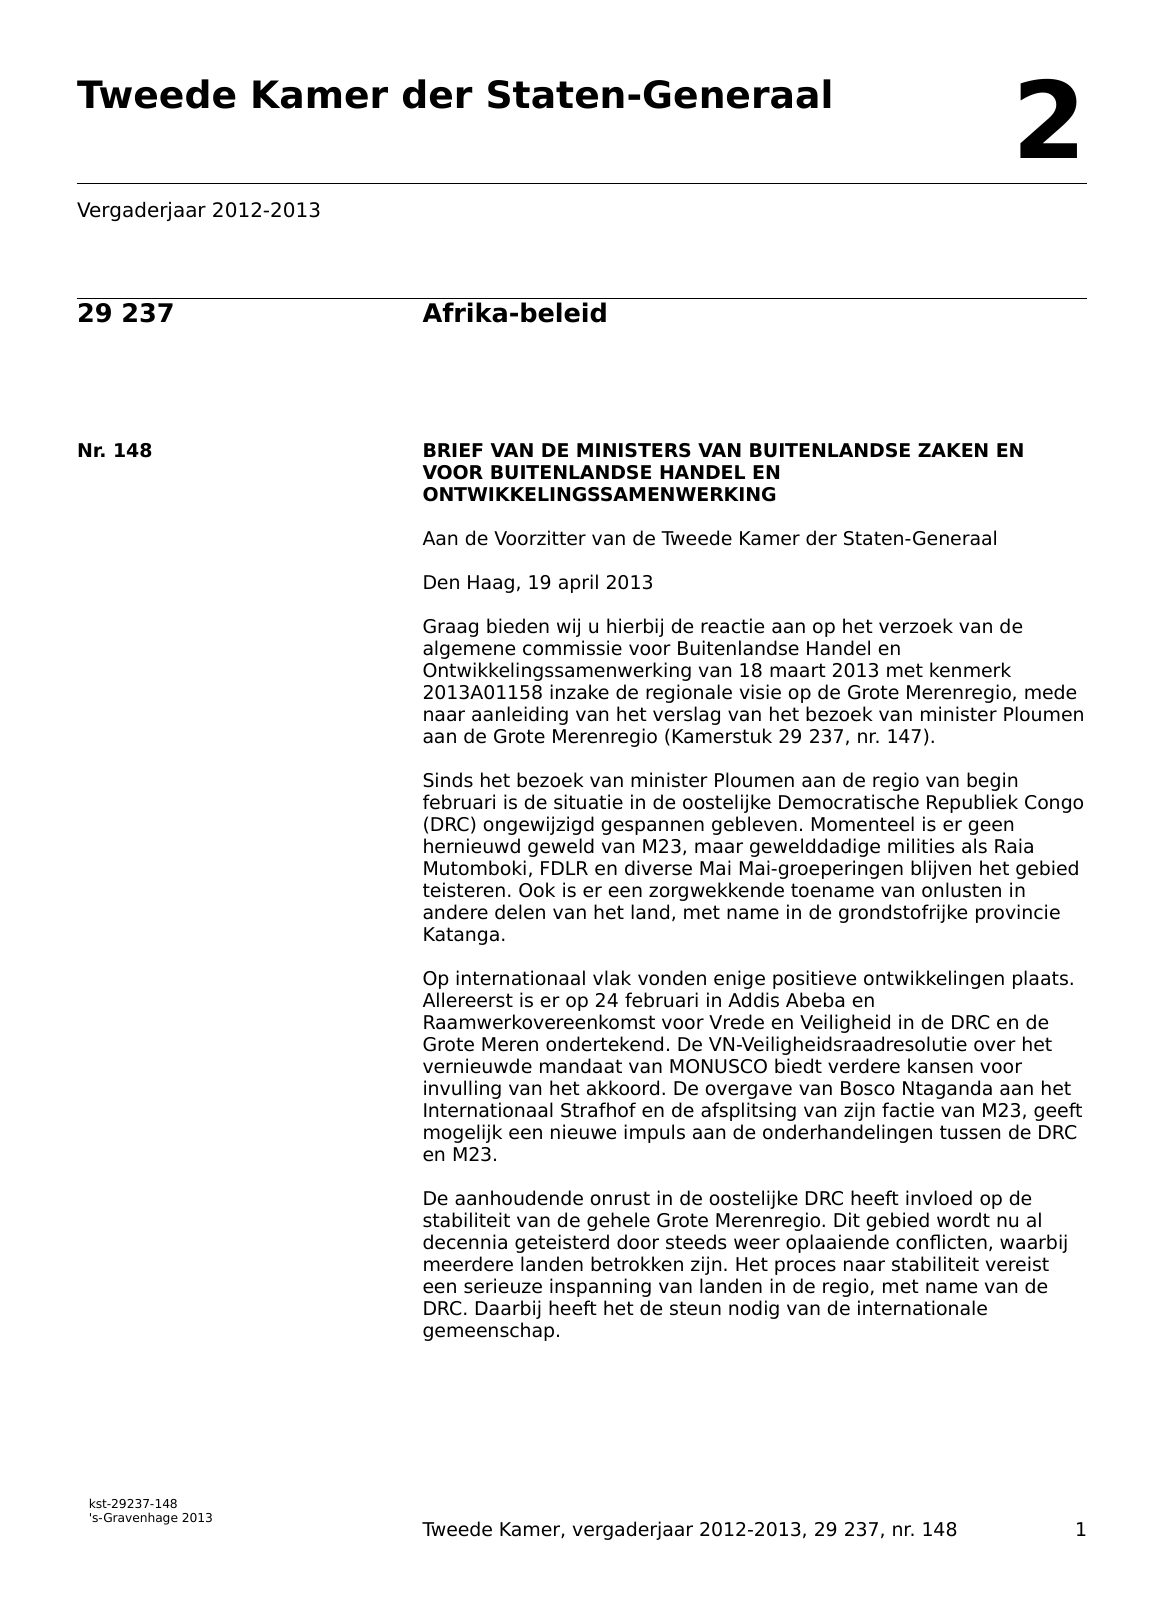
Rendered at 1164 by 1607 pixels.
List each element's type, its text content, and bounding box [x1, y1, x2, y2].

table_header Tweede Kamer der Staten-Generaal [77, 59, 886, 183]
subtitle Nr. 148 BRIEF VAN DE MINISTERS VAN BUITENLANDSE ZAKEN EN VOOR BUITENLANDSE HANDEL EN ONTWIKKELINGSSAMENWERKING [77, 440, 1087, 506]
text Sinds het bezoek van minister Ploumen aan de regio van begin februari is de situatie in de oostelijke Democratische Republiek Congo (DRC) ongewijzigd gespannen gebleven. Momenteel is er geen hernieuwd geweld van M23, maar gewelddadige milities als Raia Mutomboki, FDLR en diverse Mai Mai-groeperingen blijven het gebied teisteren. Ook is er een zorgwekkende toename van onlusten in andere delen van het land, met name in de grondstofrijke provincie Katanga. [422, 770, 1087, 946]
text Op internationaal vlak vonden enige positieve ontwikkelingen plaats. Allereerst is er op 24 februari in Addis Abeba en Raamwerkovereenkomst voor Vrede en Veiligheid in de DRC en de Grote Meren ondertekend. De VN-Veiligheidsraadresolutie over het vernieuwde mandaat van MONUSCO biedt verdere kansen voor invulling van het akkoord. De overgave van Bosco Ntaganda aan het Internationaal Strafhof en de afsplitsing van zijn factie van M23, geeft mogelijk een nieuwe impuls aan de onderhandelingen tussen de DRC en M23. [422, 968, 1087, 1166]
table_cell Vergaderjaar 2012-2013 [77, 184, 1087, 298]
text De aanhoudende onrust in de oostelijke DRC heeft invloed op de stabiliteit van de gehele Grote Merenregio. Dit gebied wordt nu al decennia geteisterd door steeds weer oplaaiende conflicten, waarbij meerdere landen betrokken zijn. Het proces naar stabiliteit vereist een serieuze inspanning van landen in de regio, met name van de DRC. Daarbij heeft het de steun nodig van de internationale gemeenschap. [422, 1188, 1087, 1342]
text Den Haag, 19 april 2013 [422, 572, 1087, 594]
text Graag bieden wij u hierbij de reactie aan op het verzoek van de algemene commissie voor Buitenlandse Handel en Ontwikkelingssamenwerking van 18 maart 2013 met kenmerk 2013A01158 inzake de regionale visie op de Grote Merenregio, mede naar aanleiding van het verslag van het bezoek van minister Ploumen aan de Grote Merenregio (Kamerstuk 29 237, nr. 147). [422, 616, 1087, 748]
subtitle 29 237 Afrika-beleid [77, 299, 1087, 329]
text Aan de Voorzitter van de Tweede Kamer der Staten-Generaal [422, 528, 1087, 550]
text kst-29237-148 [88, 1497, 323, 1511]
table_header 2 [886, 59, 1087, 183]
text 's-Gravenhage 2013 [88, 1511, 323, 1525]
